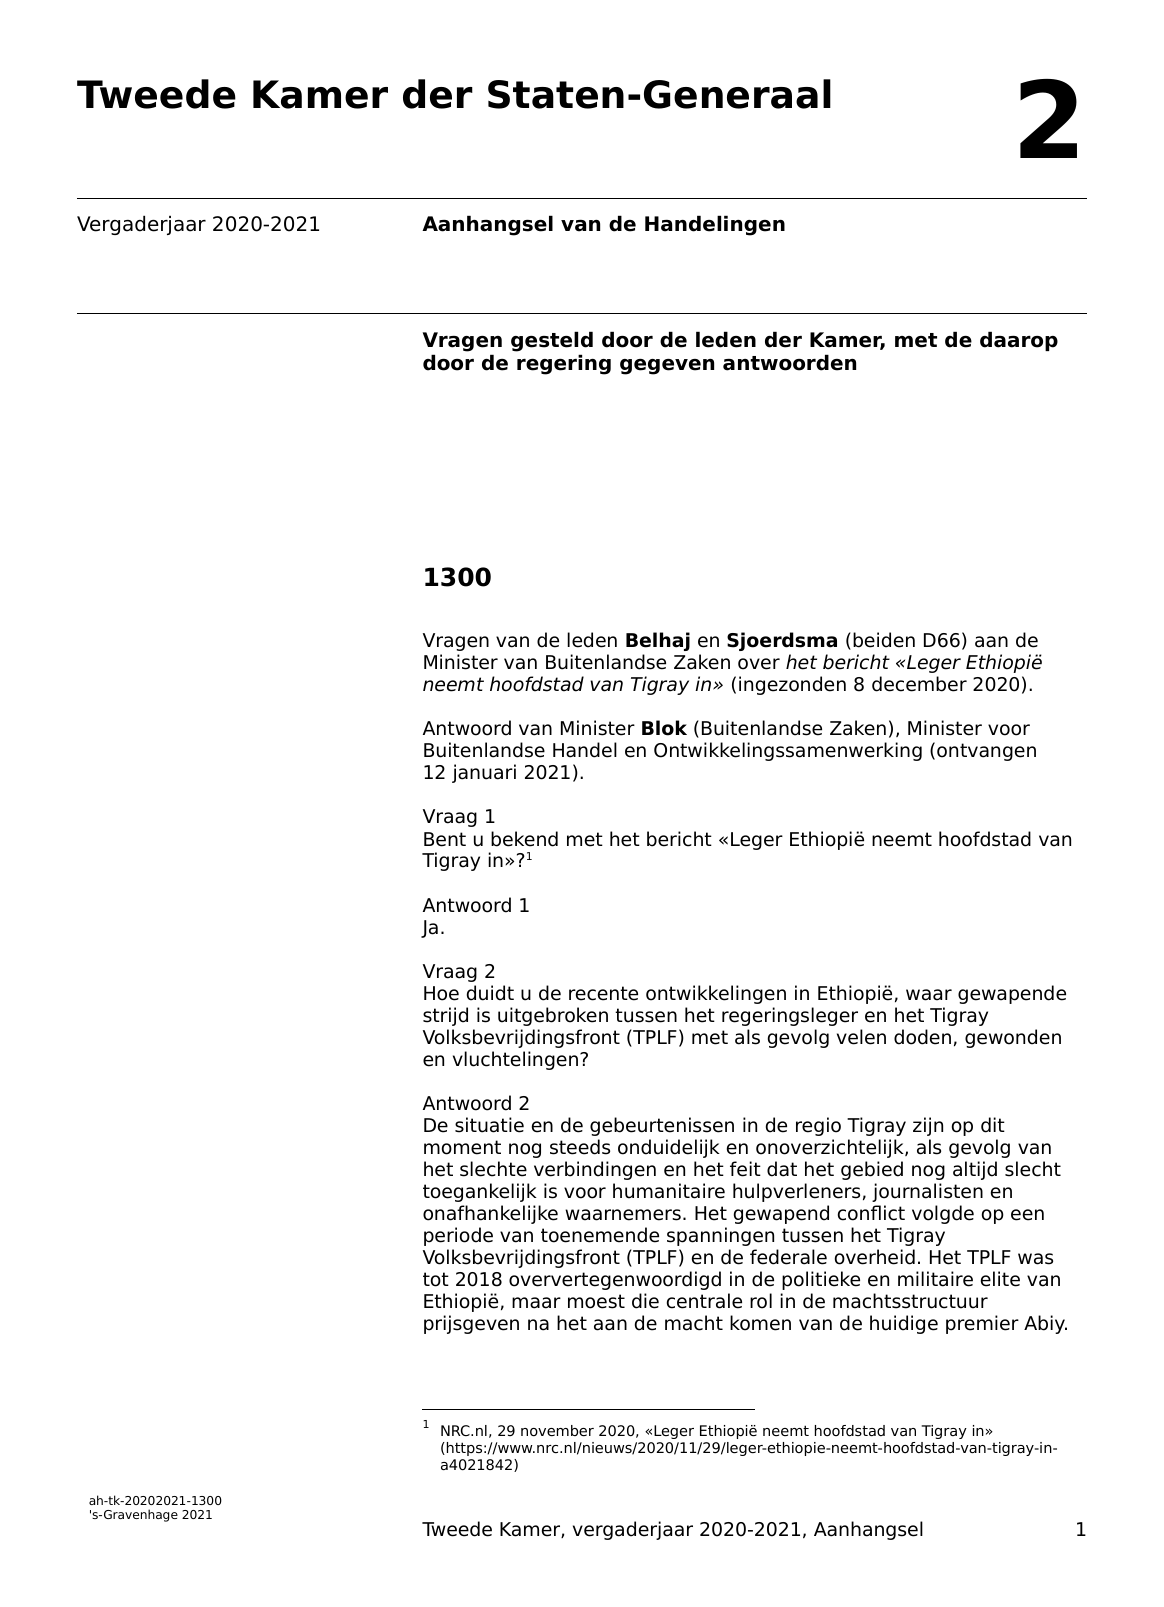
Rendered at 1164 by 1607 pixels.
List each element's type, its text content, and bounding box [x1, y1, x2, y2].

text Hoe duidt u de recente ontwikkelingen in Ethiopië, waar gewapende strijd is uitgebroken tussen het regeringsleger en het Tigray Volksbevrijdingsfront (TPLF) met als gevolg velen doden, gewonden en vluchtelingen? [422, 983, 1087, 1071]
text Antwoord 1 [422, 894, 1087, 917]
table_cell Vergaderjaar 2020-2021 [77, 199, 422, 313]
table_header Tweede Kamer der Staten-Generaal [77, 59, 886, 198]
table_header 2 [886, 59, 1087, 198]
text Bent u bekend met het bericht «Leger Ethiopië neemt hoofdstad van Tigray in»? [422, 828, 1087, 872]
text Vraag 2 [422, 961, 1087, 983]
text Vragen van de leden Belhaj en Sjoerdsma (beiden D66) aan de Minister van Buitenlandse Zaken over het bericht «Leger Ethiopië neemt hoofdstad van Tigray in» (ingezonden 8 december 2020). [422, 630, 1087, 696]
text Antwoord 2 [422, 1093, 1087, 1115]
text NRC.nl, 29 november 2020, «Leger Ethiopië neemt hoofdstad van Tigray in» (https://www.nrc.nl/nieuws/2020/11/29/leger-ethiopie-neemt-hoofdstad-van-tigray-in-a4021842) [422, 1418, 1087, 1474]
text 1300 [422, 563, 1087, 592]
text 's-Gravenhage 2021 [88, 1508, 323, 1522]
text Ja. [422, 917, 1087, 938]
text Vraag 1 [422, 806, 1087, 828]
table_cell Vragen gesteld door de leden der Kamer, met de daarop door de regering gegeven antwoorden [422, 314, 1087, 375]
text ah-tk-20202021-1300 [88, 1494, 323, 1508]
table_cell Aanhangsel van de Handelingen [422, 199, 1087, 313]
text Antwoord van Minister Blok (Buitenlandse Zaken), Minister voor Buitenlandse Handel en Ontwikkelingssamenwerking (ontvangen 12 januari 2021). [422, 718, 1087, 784]
table_cell [77, 314, 422, 375]
text De situatie en de gebeurtenissen in de regio Tigray zijn op dit moment nog steeds onduidelijk en onoverzichtelijk, als gevolg van het slechte verbindingen en het feit dat het gebied nog altijd slecht toegankelijk is voor humanitaire hulpverleners, journalisten en onafhankelijke waarnemers. Het gewapend conflict volgde op een periode van toenemende spanningen tussen het Tigray Volksbevrijdingsfront (TPLF) en de federale overheid. Het TPLF was tot 2018 oververtegenwoordigd in de politieke en militaire elite van Ethiopië, maar moest die centrale rol in de machtsstructuur prijsgeven na het aan de macht komen van de huidige premier Abiy. [422, 1115, 1087, 1334]
